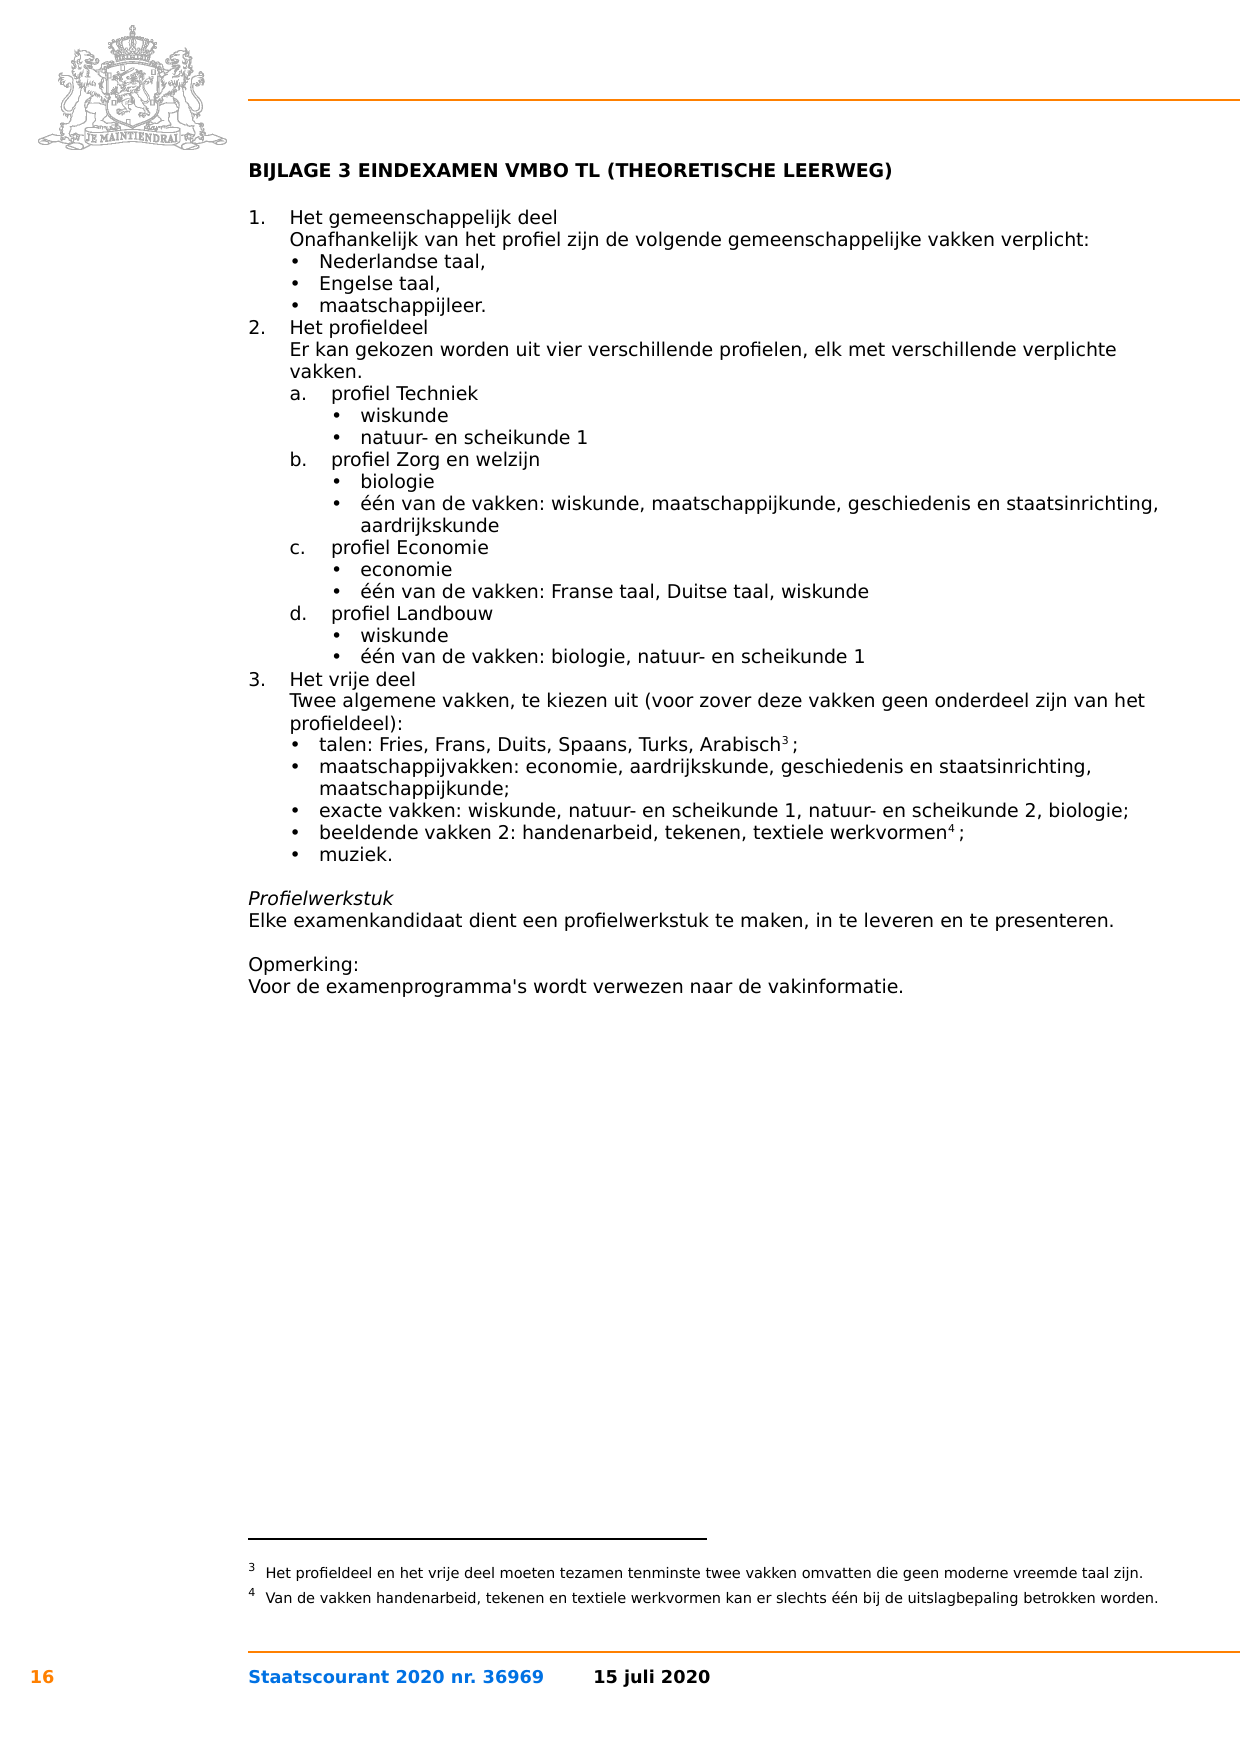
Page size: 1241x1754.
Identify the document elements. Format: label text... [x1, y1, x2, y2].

text • één van de vakken: biologie, natuur- en scheikunde 1 [331, 646, 1163, 668]
text Elke examenkandidaat dient een profielwerkstuk te maken, in te leveren en te presenteren. [248, 910, 1163, 932]
text • Nederlandse taal, [289, 251, 1163, 273]
text • economie [331, 558, 1163, 581]
text Profielwerkstuk [248, 888, 1163, 910]
text • maatschappijvakken: economie, aardrijkskunde, geschiedenis en staatsinrichting, maatschappijkunde; [289, 756, 1163, 800]
text • wiskunde [331, 405, 1163, 427]
text • muziek. [289, 844, 1163, 866]
text Onafhankelijk van het profiel zijn de volgende gemeenschappelijke vakken verplicht: [289, 229, 1163, 251]
text • wiskunde [331, 624, 1163, 646]
subtitle BIJLAGE 3 EINDEXAMEN VMBO TL (THEORETISCHE LEERWEG) [248, 160, 1163, 182]
text b. profiel Zorg en welzijn [289, 449, 1163, 471]
text • natuur- en scheikunde 1 [331, 427, 1163, 449]
text • maatschappijleer. [289, 295, 1163, 317]
text • één van de vakken: wiskunde, maatschappijkunde, geschiedenis en staatsinrichting, aardrijkskunde [331, 493, 1163, 537]
text c. profiel Economie [289, 537, 1163, 558]
text 1. Het gemeenschappelijk deel [248, 207, 1163, 229]
text • Engelse taal, [289, 273, 1163, 295]
text • beeldende vakken 2: handenarbeid, tekenen, textiele werkvormen; [289, 822, 1163, 844]
text Van de vakken handenarbeid, tekenen en textiele werkvormen kan er slechts één bij de uitslagbepaling betrokken worden. [248, 1586, 1163, 1608]
text d. profiel Landbouw [289, 602, 1163, 624]
picture [38, 25, 227, 150]
text • biologie [331, 471, 1163, 493]
text 2. Het profieldeel [248, 317, 1163, 339]
text Twee algemene vakken, te kiezen uit (voor zover deze vakken geen onderdeel zijn van het profieldeel): [289, 690, 1163, 734]
text 3. Het vrije deel [248, 668, 1163, 690]
text • exacte vakken: wiskunde, natuur- en scheikunde 1, natuur- en scheikunde 2, biologie; [289, 800, 1163, 822]
text • talen: Fries, Frans, Duits, Spaans, Turks, Arabisch; [289, 734, 1163, 756]
text Opmerking: [248, 954, 1163, 976]
text Voor de examenprogramma's wordt verwezen naar de vakinformatie. [248, 976, 1163, 998]
text Het profieldeel en het vrije deel moeten tezamen tenminste twee vakken omvatten die geen moderne vreemde taal zijn. [248, 1561, 1163, 1583]
text a. profiel Techniek [289, 383, 1163, 405]
text • één van de vakken: Franse taal, Duitse taal, wiskunde [331, 581, 1163, 602]
text Er kan gekozen worden uit vier verschillende profielen, elk met verschillende verplichte vakken. [289, 339, 1163, 383]
